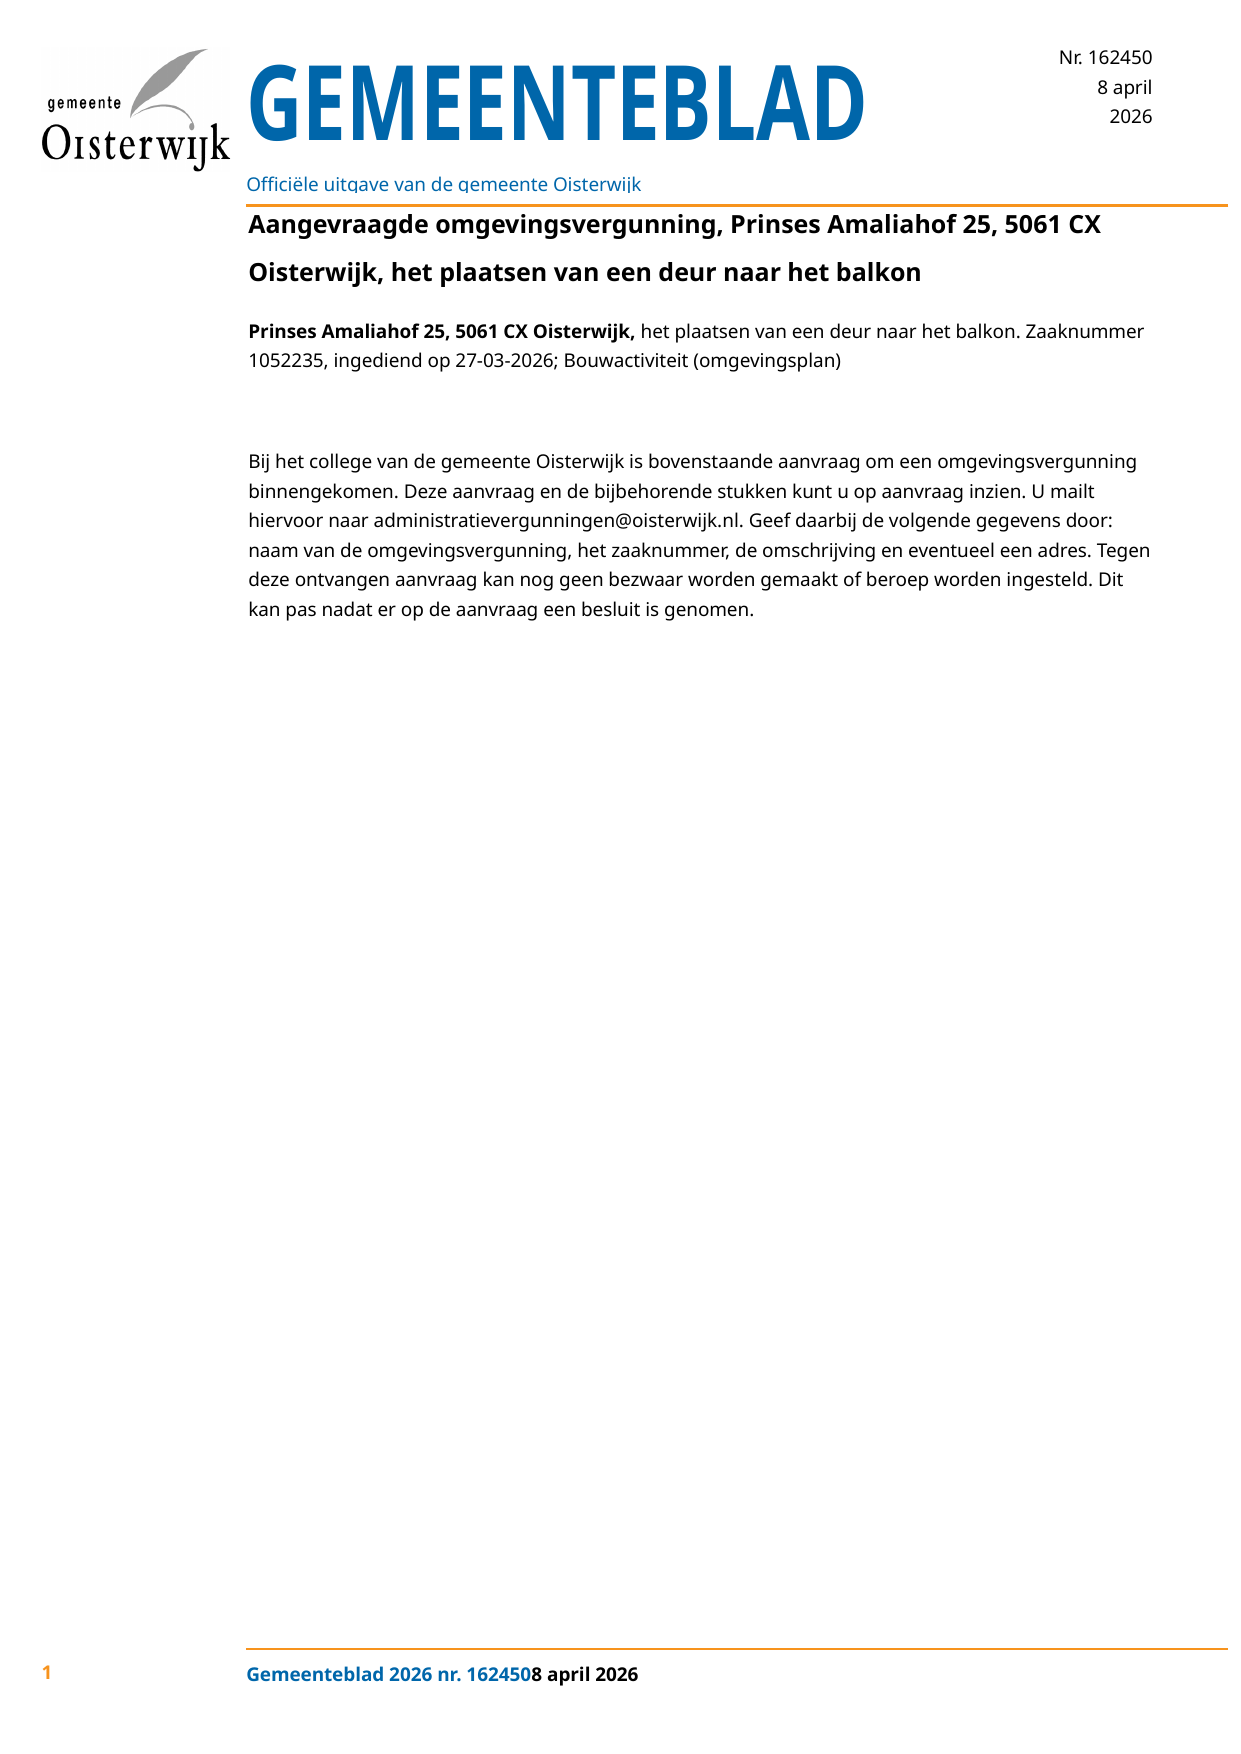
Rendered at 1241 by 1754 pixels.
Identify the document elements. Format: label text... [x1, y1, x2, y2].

text Aangevraagde omgevingsvergunning, Prinses Amaliahof 25, 5061 CX Oisterwijk, het plaatsen van een deur naar het balkon [248, 207, 1152, 288]
text Prinses Amaliahof 25, 5061 CX Oisterwijk, het plaatsen van een deur naar het balkon. Zaaknummer 1052235, ingediend op 27-03-2026; Bouwactiviteit (omgevingsplan) [248, 318, 1152, 373]
picture [41, 47, 231, 172]
text Bij het college van de gemeente Oisterwijk is bovenstaande aanvraag om een omgevingsvergunning binnengekomen. Deze aanvraag en de bijbehorende stukken kunt u op aanvraag inzien. U mailt hiervoor naar administratievergunningen@oisterwijk.nl. Geef daarbij de volgende gegevens door: naam van de omgevingsvergunning, het zaaknummer, de omschrijving en eventueel een adres. Tegen deze ontvangen aanvraag kan nog geen bezwaar worden gemaakt of beroep worden ingesteld. Dit kan pas nadat er op de aanvraag een besluit is genomen. [248, 448, 1152, 622]
